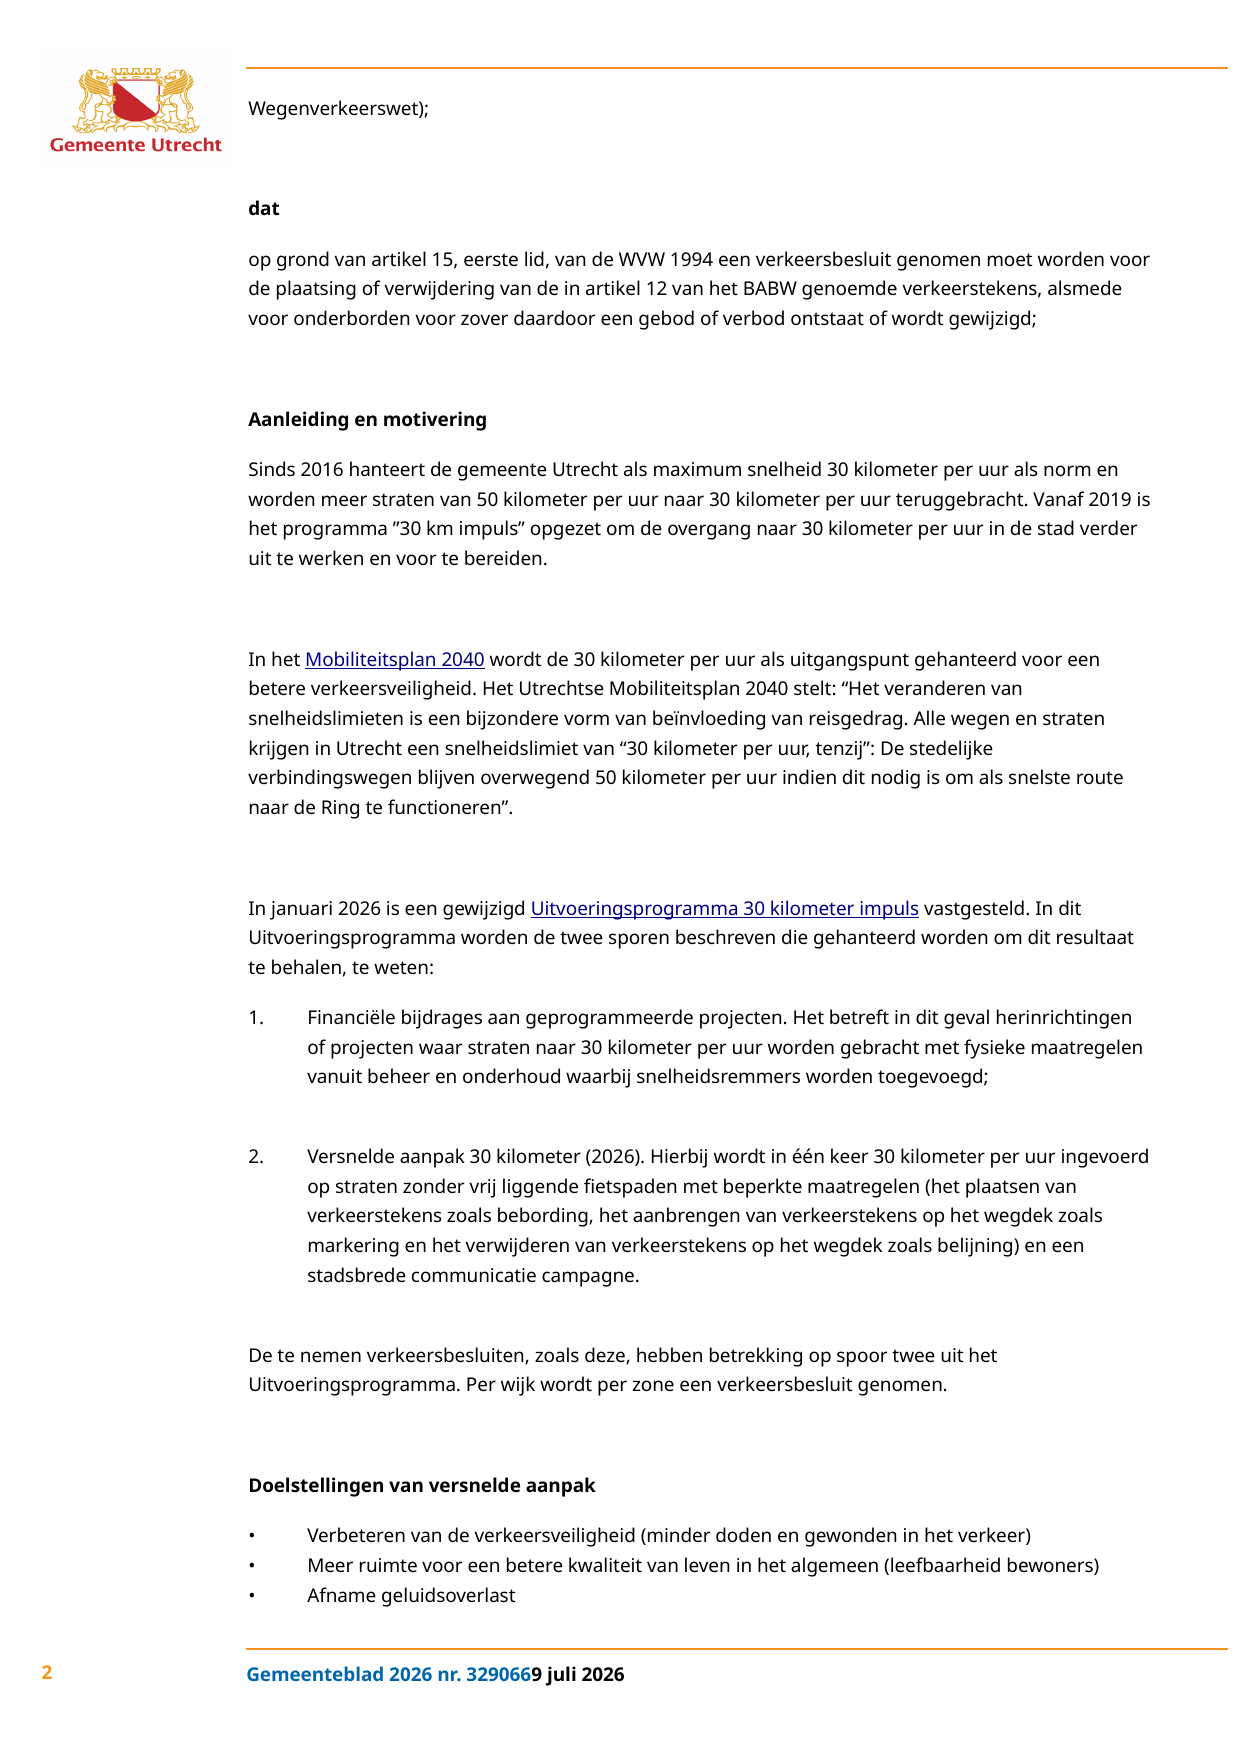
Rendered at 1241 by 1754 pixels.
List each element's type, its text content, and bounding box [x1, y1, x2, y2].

text In januari 2026 is een gewijzigd Uitvoeringsprogramma 30 kilometer impuls vastgesteld. In dit Uitvoeringsprogramma worden de twee sporen beschreven die gehanteerd worden om dit resultaat te behalen, te weten: [248, 895, 1152, 980]
list Meer ruimte voor een betere kwaliteit van leven in het algemeen (leefbaarheid bewoners) [248, 1552, 1152, 1578]
text Wegenverkeerswet); [248, 95, 1152, 121]
list Financiële bijdrages aan geprogrammeerde projecten. Het betreft in dit geval herinrichtingen of projecten waar straten naar 30 kilometer per uur worden gebracht met fysieke maatregelen vanuit beheer en onderhoud waarbij snelheidsremmers worden toegevoegd; [248, 1004, 1152, 1089]
list Versnelde aanpak 30 kilometer (2026). Hierbij wordt in één keer 30 kilometer per uur ingevoerd op straten zonder vrij liggende fietspaden met beperkte maatregelen (het plaatsen van verkeerstekens zoals bebording, het aanbrengen van verkeerstekens op het wegdek zoals markering en het verwijderen van verkeerstekens op het wegdek zoals belijning) en een stadsbrede communicatie campagne. [248, 1143, 1152, 1288]
text Aanleiding en motivering [248, 406, 1152, 432]
text De te nemen verkeersbesluiten, zoals deze, hebben betrekking op spoor twee uit het Uitvoeringsprogramma. Per wijk wordt per zone een verkeersbesluit genomen. [248, 1342, 1152, 1397]
text op grond van artikel 15, eerste lid, van de WVW 1994 een verkeersbesluit genomen moet worden voor de plaatsing of verwijdering van de in artikel 12 van het BABW genoemde verkeerstekens, alsmede voor onderborden voor zover daardoor een gebod of verbod ontstaat of wordt gewijzigd; [248, 246, 1152, 331]
text Doelstellingen van versnelde aanpak [248, 1472, 1152, 1498]
picture [41, 47, 231, 172]
text In het Mobiliteitsplan 2040 wordt de 30 kilometer per uur als uitgangspunt gehanteerd voor een betere verkeersveiligheid. Het Utrechtse Mobiliteitsplan 2040 stelt: “Het veranderen van snelheidslimieten is een bijzondere vorm van beïnvloeding van reisgedrag. Alle wegen en straten krijgen in Utrecht een snelheidslimiet van “30 kilometer per uur, tenzij”: De stedelijke verbindingswegen blijven overwegend 50 kilometer per uur indien dit nodig is om als snelste route naar de Ring te functioneren”. [248, 646, 1152, 820]
text dat [248, 196, 1152, 221]
list Afname geluidsoverlast [248, 1582, 1152, 1608]
list Verbeteren van de verkeersveiligheid (minder doden en gewonden in het verkeer) [248, 1523, 1152, 1548]
text Sinds 2016 hanteert de gemeente Utrecht als maximum snelheid 30 kilometer per uur als norm en worden meer straten van 50 kilometer per uur naar 30 kilometer per uur teruggebracht. Vanaf 2019 is het programma ”30 km impuls” opgezet om de overgang naar 30 kilometer per uur in de stad verder uit te werken en voor te bereiden. [248, 456, 1152, 571]
